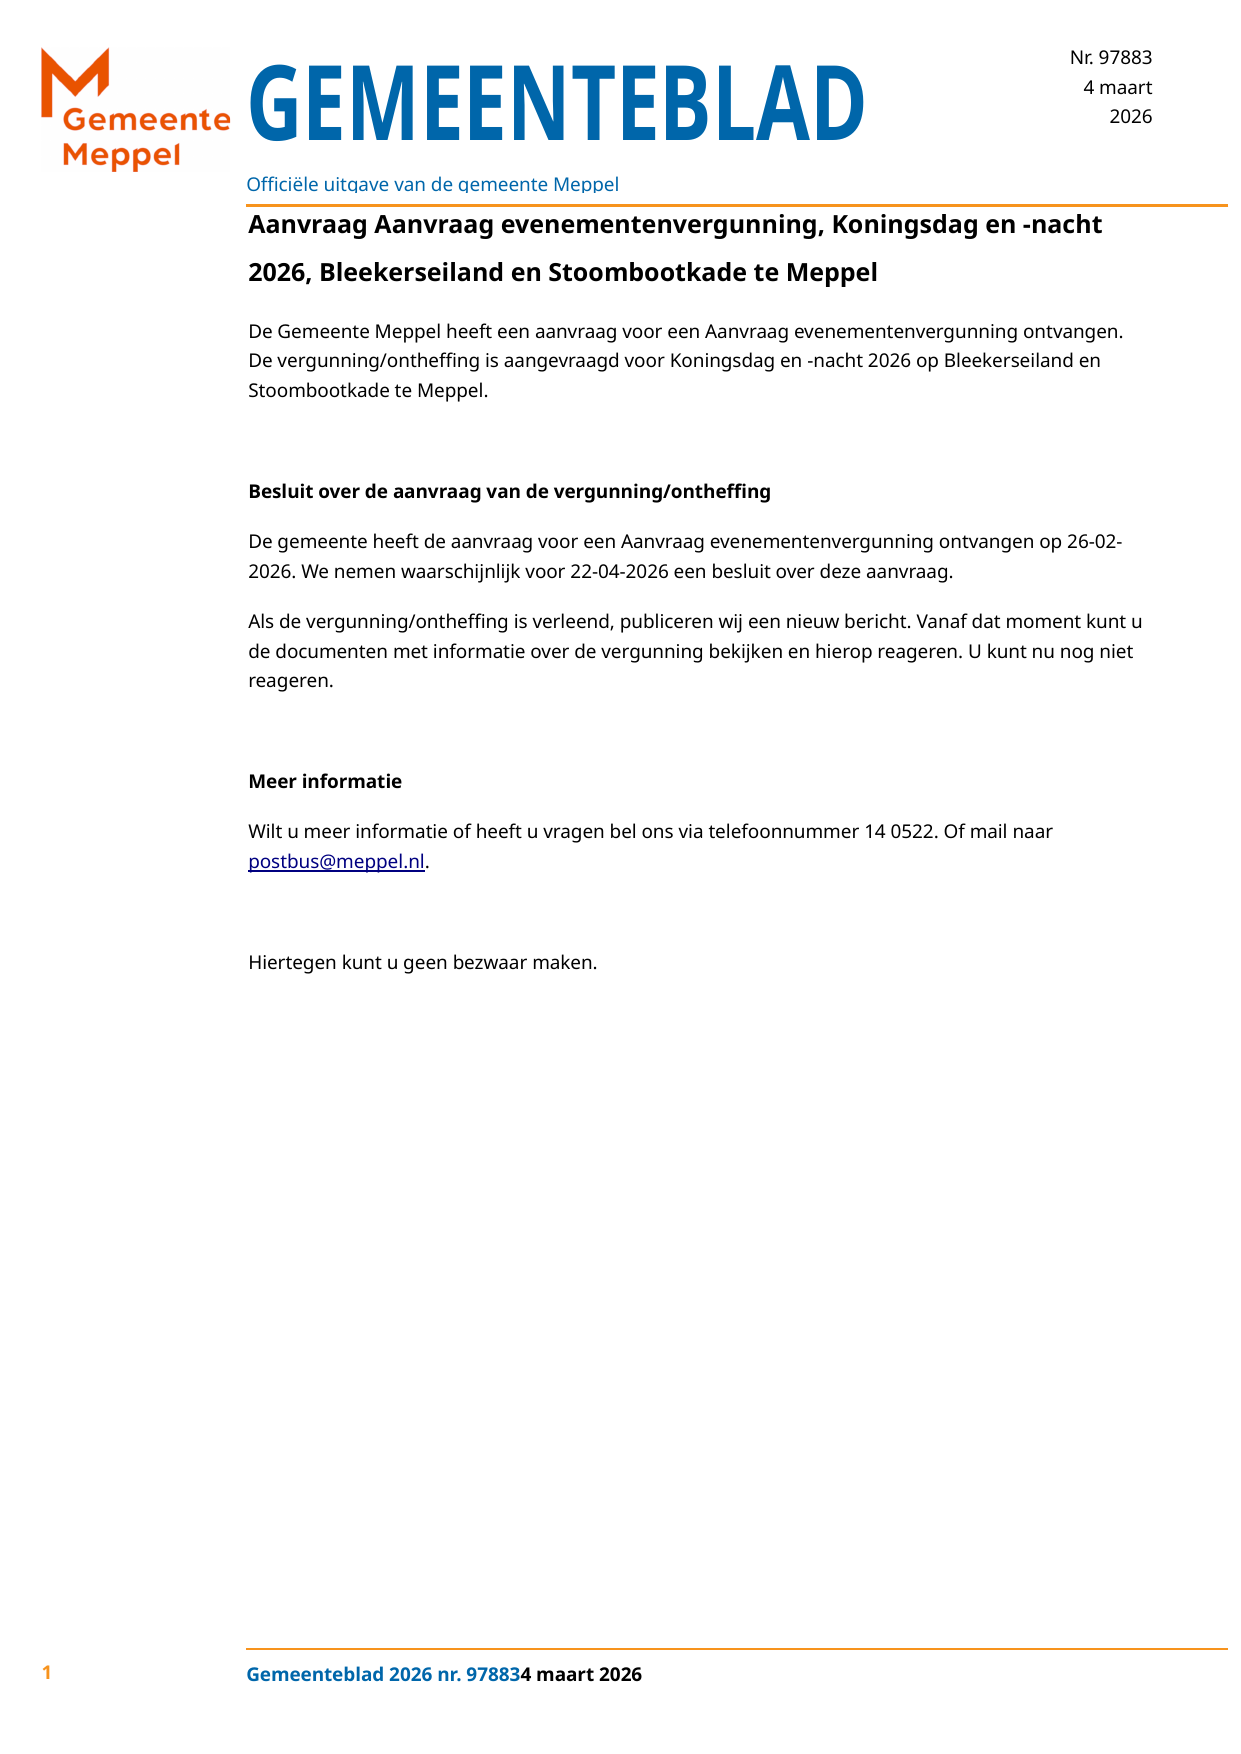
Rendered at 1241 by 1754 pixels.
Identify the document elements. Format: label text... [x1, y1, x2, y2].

text Als de vergunning/ontheffing is verleend, publiceren wij een nieuw bericht. Vanaf dat moment kunt u de documenten met informatie over de vergunning bekijken en hierop reageren. U kunt nu nog niet reageren. [248, 608, 1152, 693]
text De gemeente heeft de aanvraag voor een Aanvraag evenementenvergunning ontvangen op 26-02-2026. We nemen waarschijnlijk voor 22-04-2026 een besluit over deze aanvraag. [248, 528, 1152, 584]
text Wilt u meer informatie of heeft u vragen bel ons via telefoonnummer 14 0522. Of mail naar postbus@meppel.nl. [248, 819, 1152, 874]
text Besluit over de aanvraag van de vergunning/ontheffing [248, 478, 1152, 504]
text Aanvraag Aanvraag evenementenvergunning, Koningsdag en -nacht 2026, Bleekerseiland en Stoombootkade te Meppel [248, 207, 1152, 288]
text Meer informatie [248, 768, 1152, 794]
picture [41, 47, 231, 172]
text De Gemeente Meppel heeft een aanvraag voor een Aanvraag evenementenvergunning ontvangen. De vergunning/ontheffing is aangevraagd voor Koningsdag en -nacht 2026 op Bleekerseiland en Stoombootkade te Meppel. [248, 318, 1152, 403]
text Hiertegen kunt u geen bezwaar maken. [248, 949, 1152, 975]
